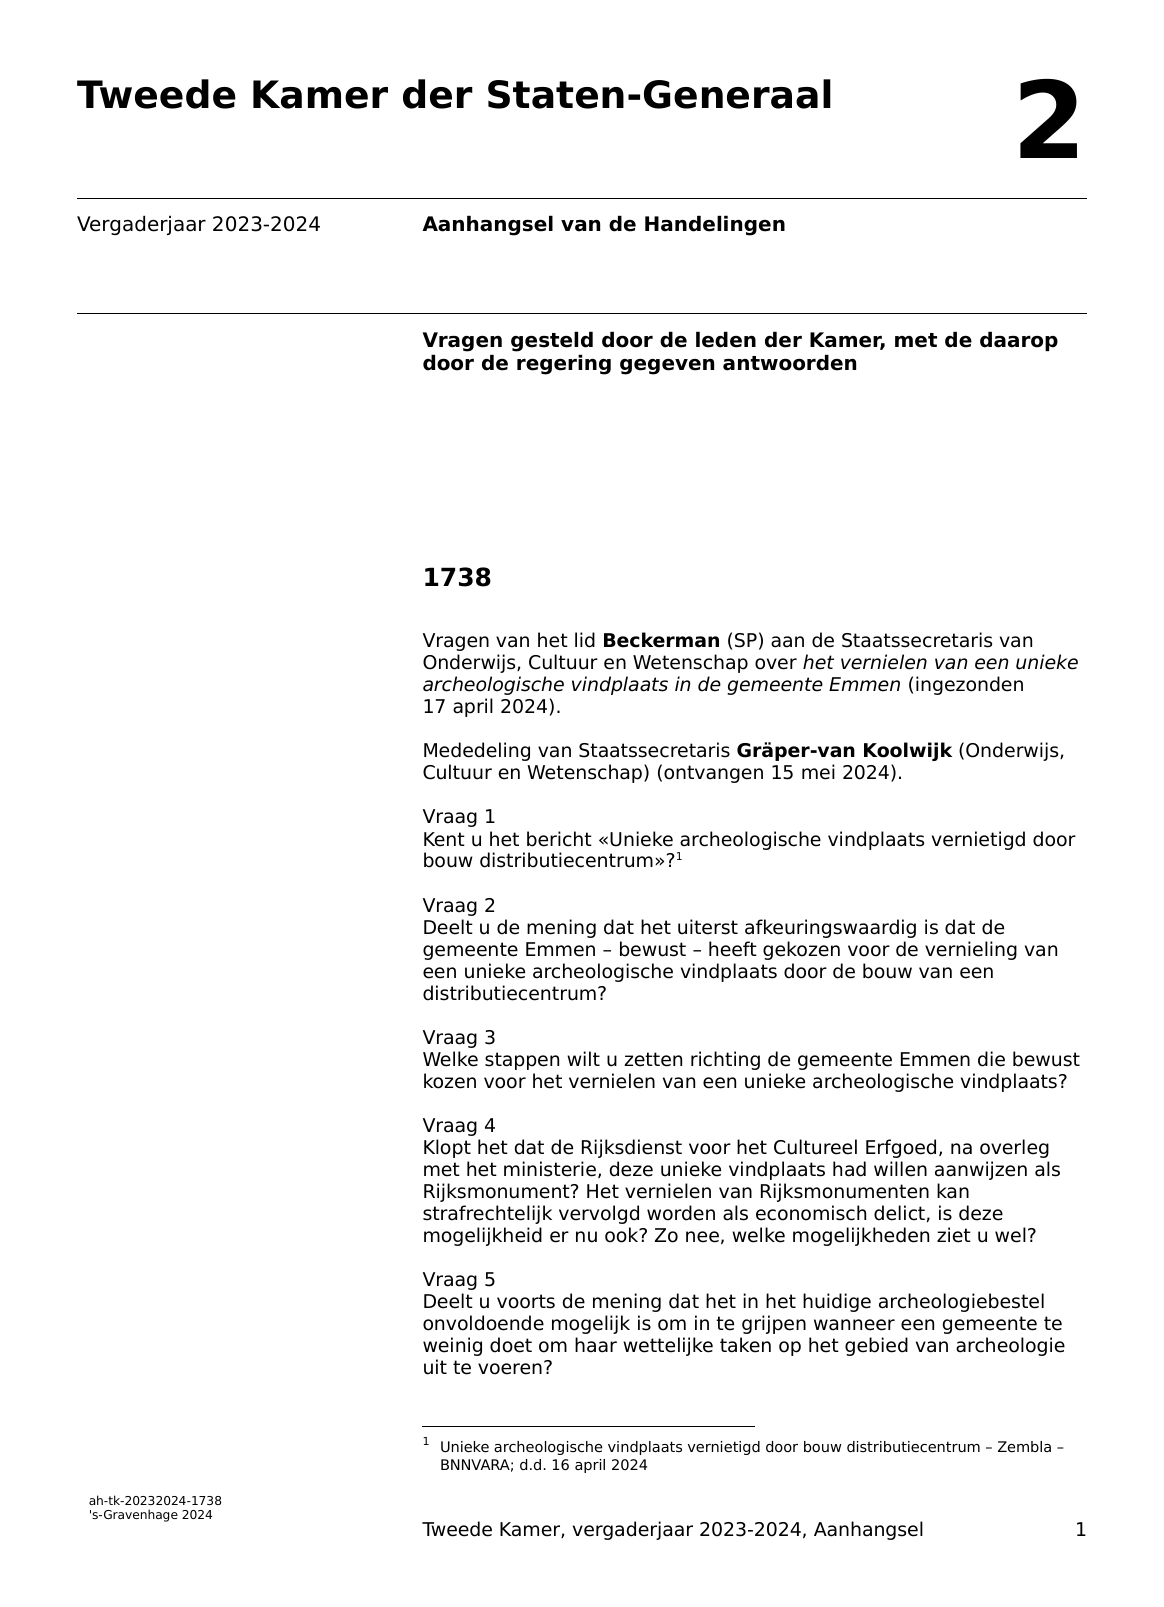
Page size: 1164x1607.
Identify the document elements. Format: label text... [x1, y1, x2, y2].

text Deelt u voorts de mening dat het in het huidige archeologiebestel onvoldoende mogelijk is om in te grijpen wanneer een gemeente te weinig doet om haar wettelijke taken op het gebied van archeologie uit te voeren? [422, 1291, 1087, 1379]
table_cell Aanhangsel van de Handelingen [422, 199, 1087, 313]
text 1738 [422, 563, 1087, 592]
text Deelt u de mening dat het uiterst afkeuringswaardig is dat de gemeente Emmen – bewust – heeft gekozen voor de vernieling van een unieke archeologische vindplaats door de bouw van een distributiecentrum? [422, 917, 1087, 1004]
text Mededeling van Staatssecretaris Gräper-van Koolwijk (Onderwijs, Cultuur en Wetenschap) (ontvangen 15 mei 2024). [422, 740, 1087, 784]
table_header Tweede Kamer der Staten-Generaal [77, 59, 886, 198]
text Welke stappen wilt u zetten richting de gemeente Emmen die bewust kozen voor het vernielen van een unieke archeologische vindplaats? [422, 1049, 1087, 1093]
table_header 2 [886, 59, 1087, 198]
text Klopt het dat de Rijksdienst voor het Cultureel Erfgoed, na overleg met het ministerie, deze unieke vindplaats had willen aanwijzen als Rijksmonument? Het vernielen van Rijksmonumenten kan strafrechtelijk vervolgd worden als economisch delict, is deze mogelijkheid er nu ook? Zo nee, welke mogelijkheden ziet u wel? [422, 1137, 1087, 1247]
text Unieke archeologische vindplaats vernietigd door bouw distributiecentrum – Zembla – BNNVARA; d.d. 16 april 2024 [422, 1435, 1087, 1474]
text Vraag 3 [422, 1027, 1087, 1049]
text 's-Gravenhage 2024 [88, 1508, 323, 1522]
text Vraag 1 [422, 806, 1087, 828]
text Vraag 2 [422, 894, 1087, 917]
text Vraag 4 [422, 1115, 1087, 1137]
text Kent u het bericht «Unieke archeologische vindplaats vernietigd door bouw distributiecentrum»? [422, 828, 1087, 872]
table_cell [77, 314, 422, 375]
table_cell Vergaderjaar 2023-2024 [77, 199, 422, 313]
text Vragen van het lid Beckerman (SP) aan de Staatssecretaris van Onderwijs, Cultuur en Wetenschap over het vernielen van een unieke archeologische vindplaats in de gemeente Emmen (ingezonden 17 april 2024). [422, 630, 1087, 718]
table_cell Vragen gesteld door de leden der Kamer, met de daarop door de regering gegeven antwoorden [422, 314, 1087, 375]
text Vraag 5 [422, 1269, 1087, 1291]
text ah-tk-20232024-1738 [88, 1494, 323, 1508]
